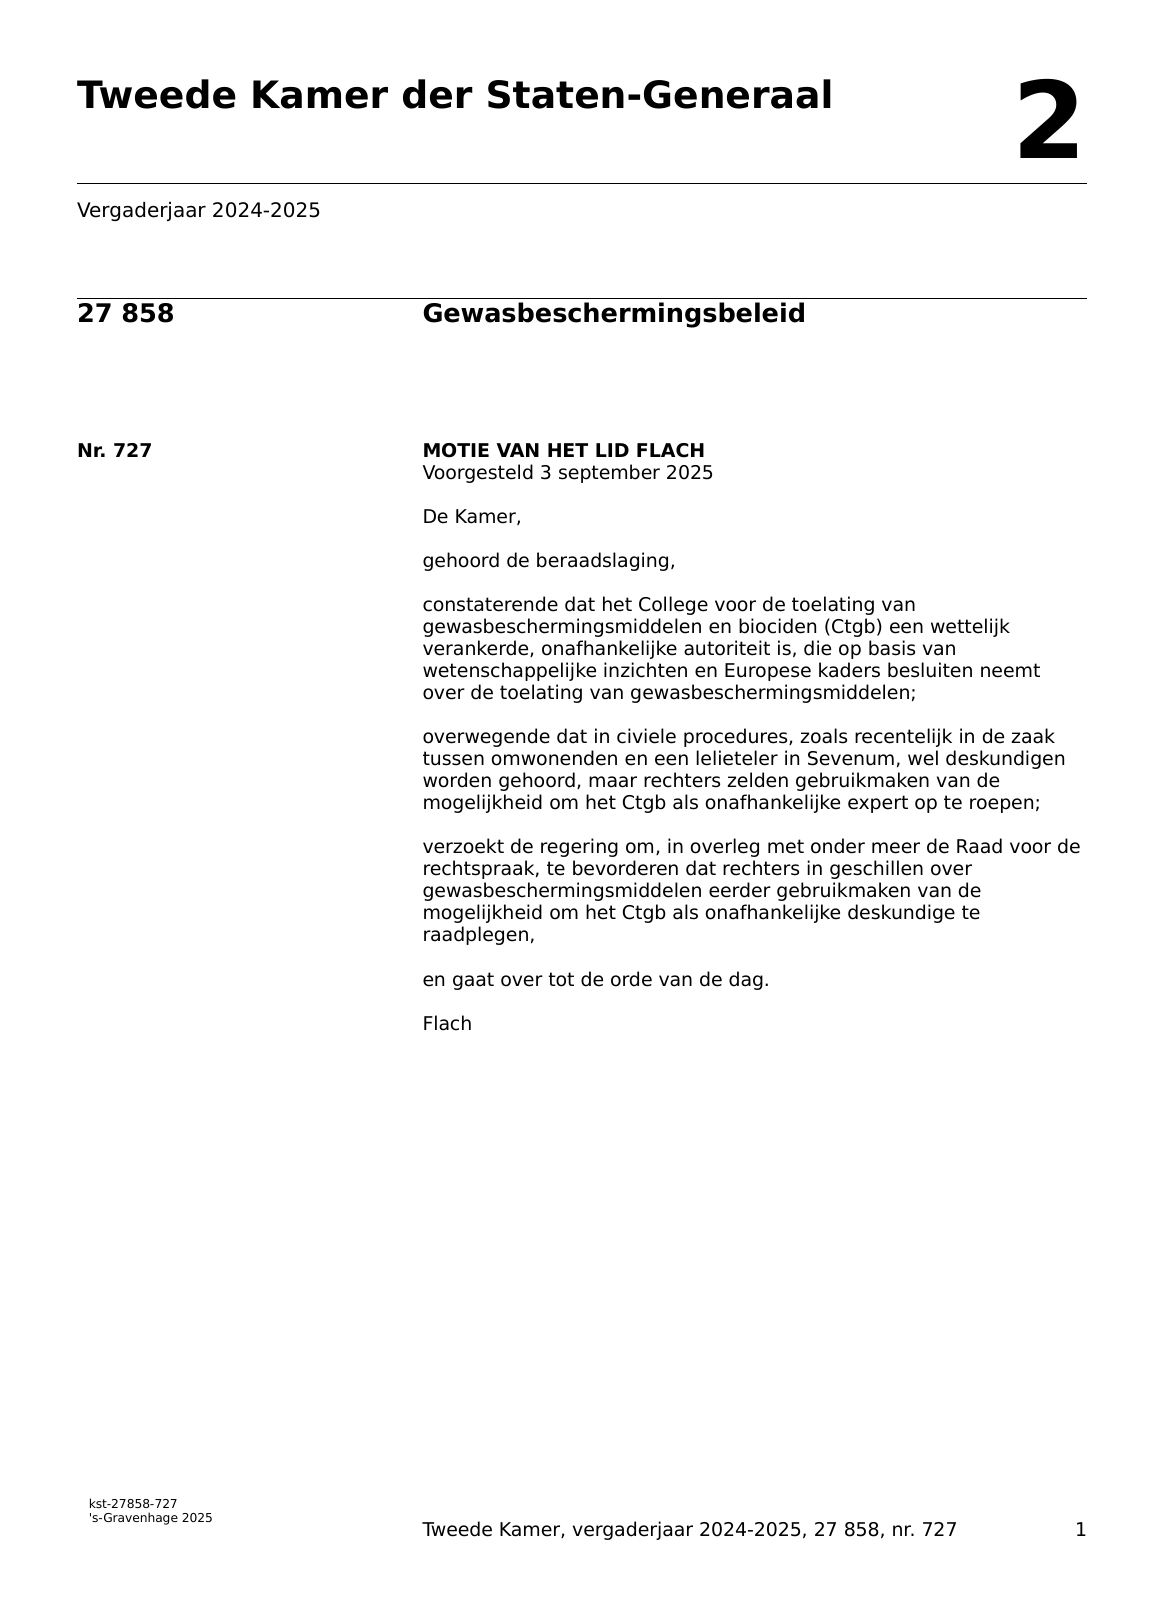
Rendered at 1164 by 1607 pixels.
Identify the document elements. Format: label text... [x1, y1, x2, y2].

table_header Tweede Kamer der Staten-Generaal [77, 59, 886, 183]
table_header 2 [886, 59, 1087, 183]
text constaterende dat het College voor de toelating van gewasbeschermingsmiddelen en biociden (Ctgb) een wettelijk verankerde, onafhankelijke autoriteit is, die op basis van wetenschappelijke inzichten en Europese kaders besluiten neemt over de toelating van gewasbeschermingsmiddelen; [422, 594, 1087, 704]
text gehoord de beraadslaging, [422, 550, 1087, 572]
text Flach [422, 1013, 1087, 1034]
text Voorgesteld 3 september 2025 [422, 462, 1087, 484]
subtitle 27 858 Gewasbeschermingsbeleid [77, 299, 1087, 329]
table_cell Vergaderjaar 2024-2025 [77, 184, 1087, 298]
text kst-27858-727 [88, 1497, 323, 1511]
text 's-Gravenhage 2025 [88, 1511, 323, 1525]
text en gaat over tot de orde van de dag. [422, 968, 1087, 990]
text overwegende dat in civiele procedures, zoals recentelijk in de zaak tussen omwonenden en een lelieteler in Sevenum, wel deskundigen worden gehoord, maar rechters zelden gebruikmaken van de mogelijkheid om het Ctgb als onafhankelijke expert op te roepen; [422, 726, 1087, 814]
text De Kamer, [422, 506, 1087, 528]
subtitle Nr. 727 MOTIE VAN HET LID FLACH [77, 440, 1087, 462]
text verzoekt de regering om, in overleg met onder meer de Raad voor de rechtspraak, te bevorderen dat rechters in geschillen over gewasbeschermingsmiddelen eerder gebruikmaken van de mogelijkheid om het Ctgb als onafhankelijke deskundige te raadplegen, [422, 836, 1087, 946]
